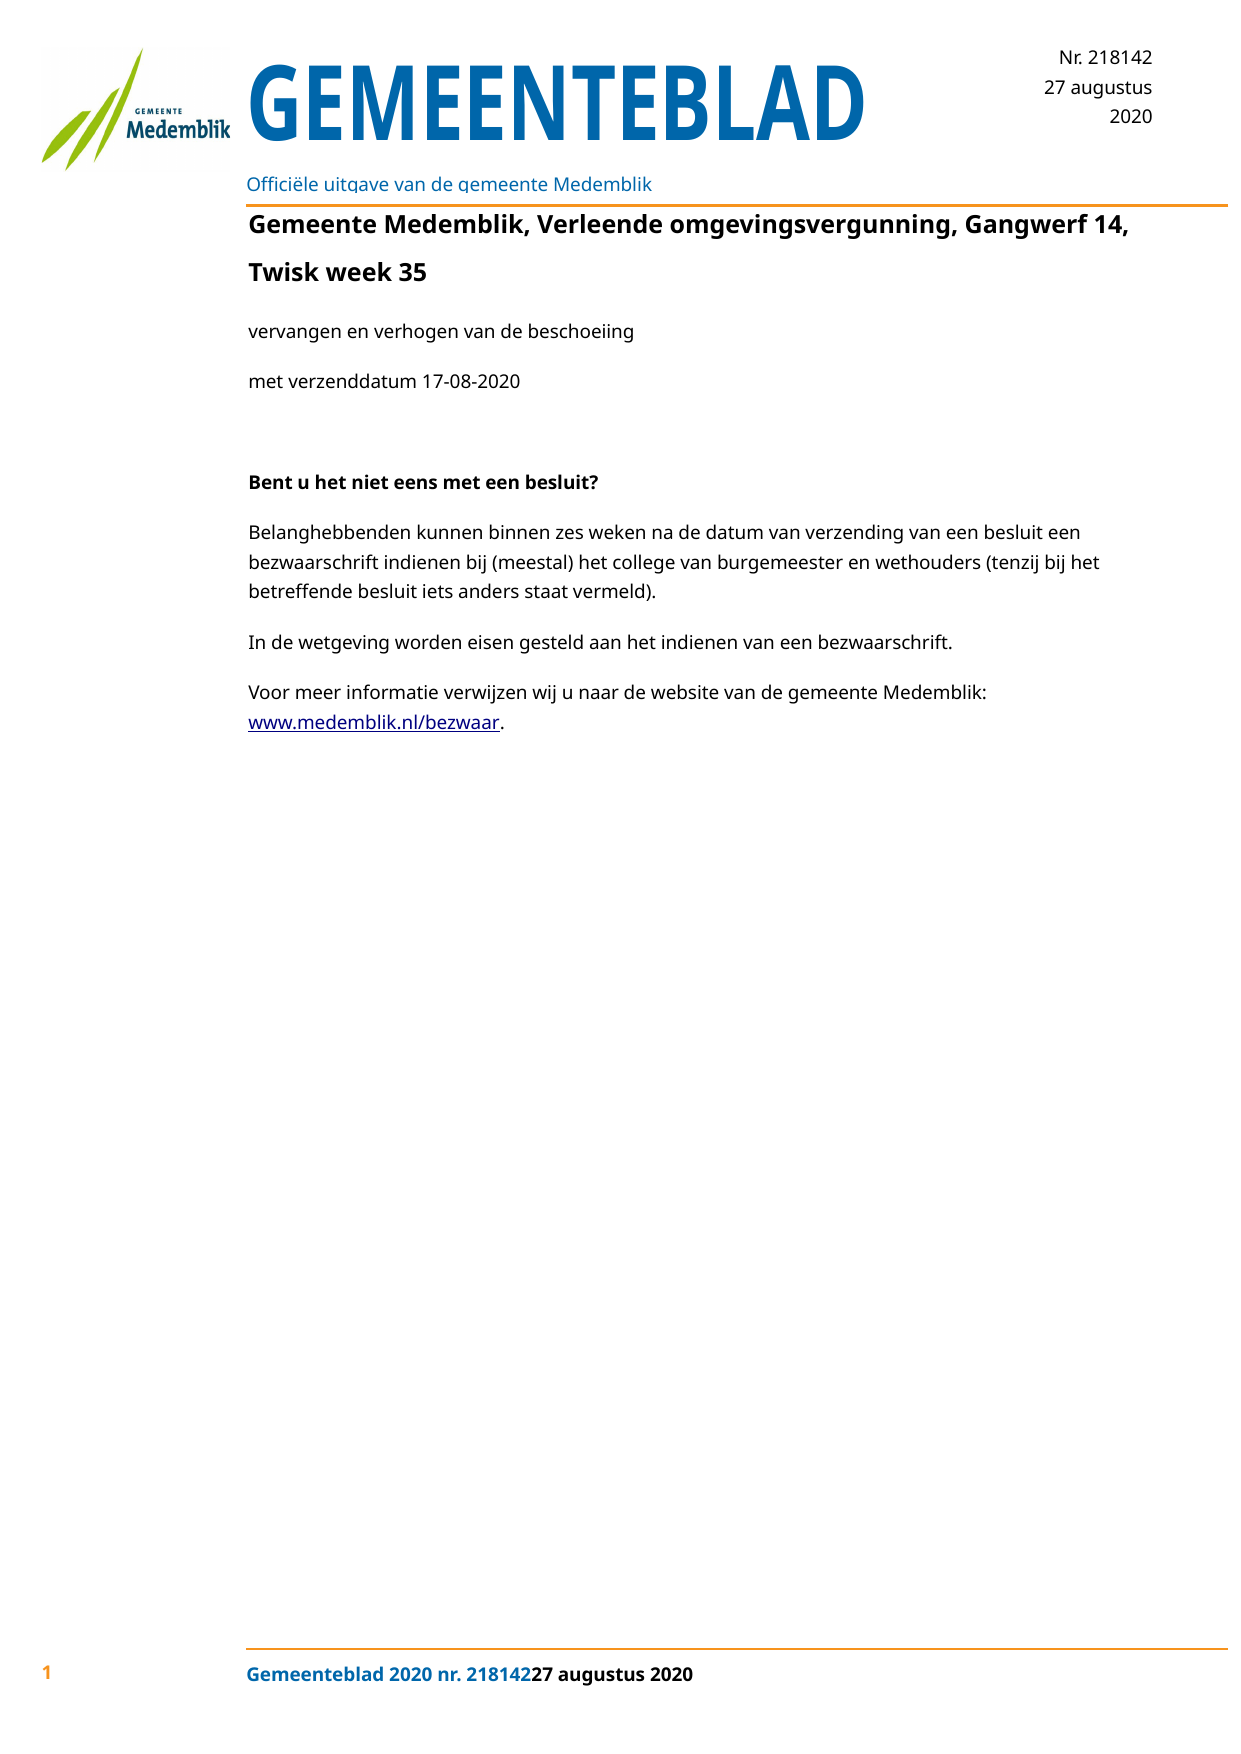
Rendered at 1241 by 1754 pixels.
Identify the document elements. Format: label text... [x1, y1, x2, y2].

text Bent u het niet eens met een besluit? [248, 469, 1152, 495]
text In de wetgeving worden eisen gesteld aan het indienen van een bezwaarschrift. [248, 629, 1152, 655]
text met verzenddatum 17-08-2020 [248, 368, 1152, 394]
picture [41, 47, 231, 172]
text Gemeente Medemblik, Verleende omgevingsvergunning, Gangwerf 14, Twisk week 35 [248, 207, 1152, 288]
text vervangen en verhogen van de beschoeiing [248, 318, 1152, 344]
text Voor meer informatie verwijzen wij u naar de website van de gemeente Medemblik: www.medemblik.nl/bezwaar. [248, 679, 1152, 735]
text Belanghebbenden kunnen binnen zes weken na de datum van verzending van een besluit een bezwaarschrift indienen bij (meestal) het college van burgemeester en wethouders (tenzij bij het betreffende besluit iets anders staat vermeld). [248, 519, 1152, 604]
